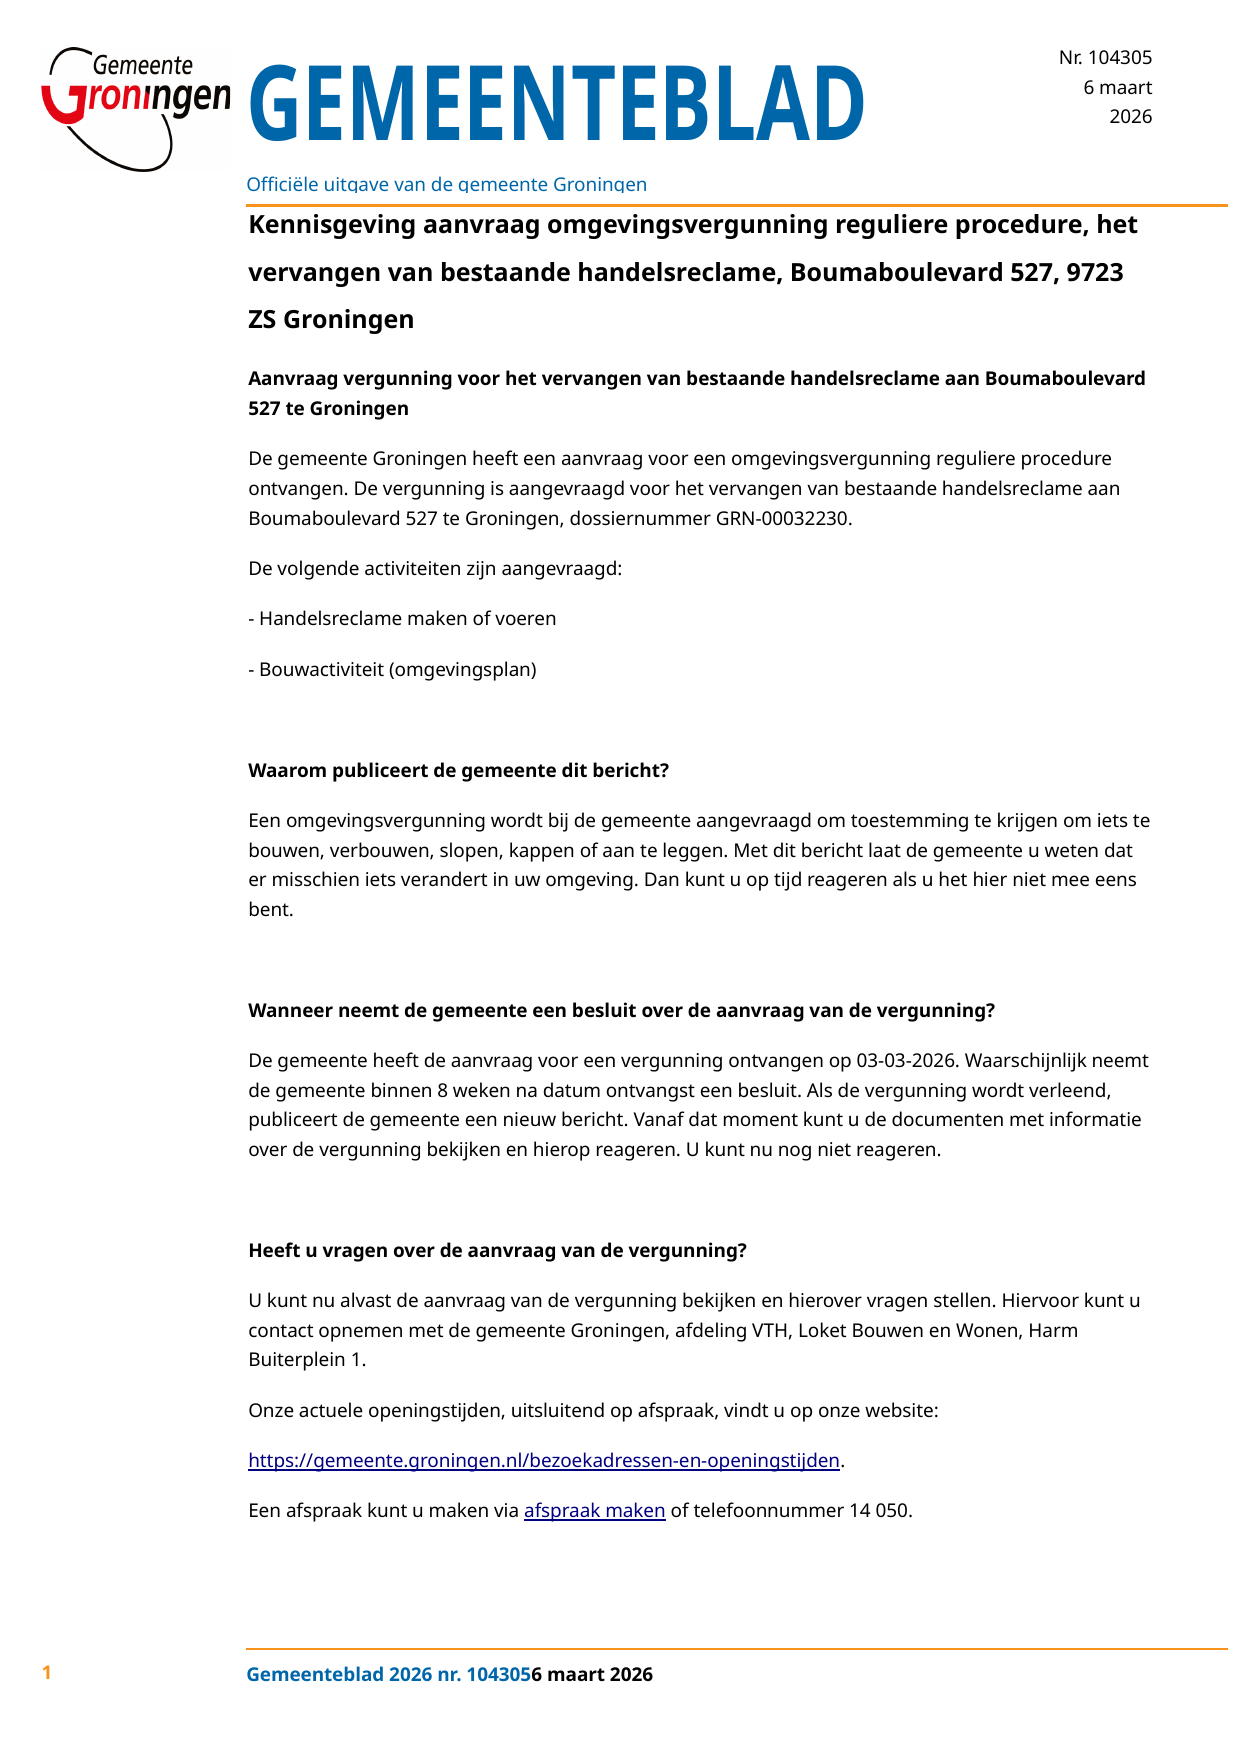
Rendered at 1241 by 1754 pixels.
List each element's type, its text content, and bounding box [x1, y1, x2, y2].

text De gemeente Groningen heeft een aanvraag voor een omgevingsvergunning reguliere procedure ontvangen. De vergunning is aangevraagd voor het vervangen van bestaande handelsreclame aan Boumaboulevard 527 te Groningen, dossiernummer GRN-00032230. [248, 446, 1152, 530]
text Onze actuele openingstijden, uitsluitend op afspraak, vindt u op onze website: [248, 1397, 1152, 1422]
text De gemeente heeft de aanvraag voor een vergunning ontvangen op 03-03-2026. Waarschijnlijk neemt de gemeente binnen 8 weken na datum ontvangst een besluit. Als de vergunning wordt verleend, publiceert de gemeente een nieuw bericht. Vanaf dat moment kunt u de documenten met informatie over de vergunning bekijken en hierop reageren. U kunt nu nog niet reageren. [248, 1047, 1152, 1162]
text Kennisgeving aanvraag omgevingsvergunning reguliere procedure, het vervangen van bestaande handelsreclame, Boumaboulevard 527, 9723 ZS Groningen [248, 207, 1152, 336]
text - Handelsreclame maken of voeren [248, 606, 1152, 631]
text Heeft u vragen over de aanvraag van de vergunning? [248, 1237, 1152, 1262]
text https://gemeente.groningen.nl/bezoekadressen-en-openingstijden. [248, 1447, 1152, 1473]
text De volgende activiteiten zijn aangevraagd: [248, 555, 1152, 581]
text Een afspraak kunt u maken via afspraak maken of telefoonnummer 14 050. [248, 1498, 1152, 1523]
text Wanneer neemt de gemeente een besluit over de aanvraag van de vergunning? [248, 997, 1152, 1022]
text Aanvraag vergunning voor het vervangen van bestaande handelsreclame aan Boumaboulevard 527 te Groningen [248, 366, 1152, 421]
text - Bouwactiviteit (omgevingsplan) [248, 656, 1152, 682]
text Waarom publiceert de gemeente dit bericht? [248, 757, 1152, 782]
text U kunt nu alvast de aanvraag van de vergunning bekijken en hierover vragen stellen. Hiervoor kunt u contact opnemen met de gemeente Groningen, afdeling VTH, Loket Bouwen en Wonen, Harm Buiterplein 1. [248, 1287, 1152, 1372]
picture [41, 47, 231, 172]
text Een omgevingsvergunning wordt bij de gemeente aangevraagd om toestemming te krijgen om iets te bouwen, verbouwen, slopen, kappen of aan te leggen. Met dit bericht laat de gemeente u weten dat er misschien iets verandert in uw omgeving. Dan kunt u op tijd reageren als u het hier niet mee eens bent. [248, 807, 1152, 922]
